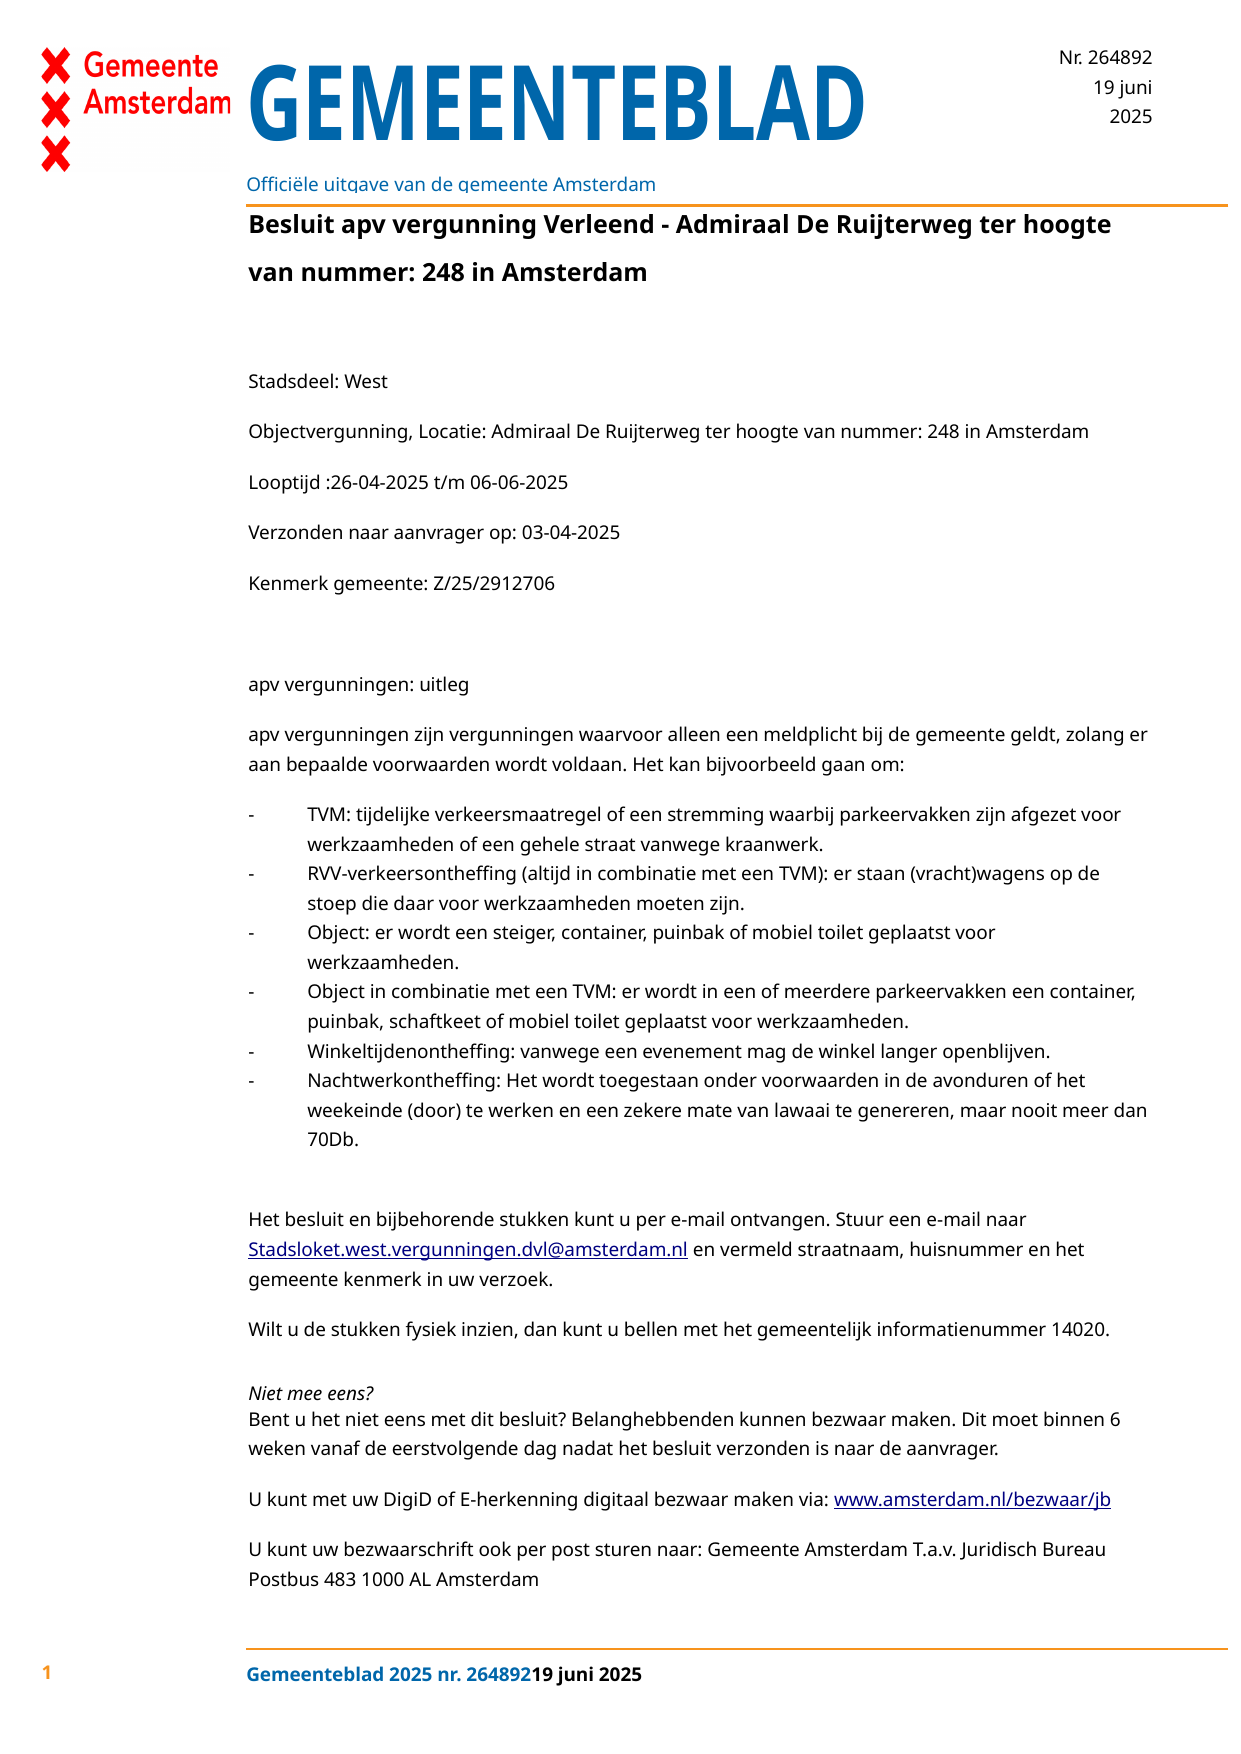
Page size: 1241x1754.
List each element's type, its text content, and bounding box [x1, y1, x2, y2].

picture [41, 47, 231, 172]
text Kenmerk gemeente: Z/25/2912706 [248, 570, 1152, 596]
text Niet mee eens? [248, 1380, 1152, 1406]
text Verzonden naar aanvrager op: 03-04-2025 [248, 519, 1152, 545]
text U kunt uw bezwaarschrift ook per post sturen naar: Gemeente Amsterdam T.a.v. Juridisch Bureau Postbus 483 1000 AL Amsterdam [248, 1536, 1152, 1592]
text Objectvergunning, Locatie: Admiraal De Ruijterweg ter hoogte van nummer: 248 in Amsterdam [248, 419, 1152, 444]
text Wilt u de stukken fysiek inzien, dan kunt u bellen met het gemeentelijk informatienummer 14020. [248, 1316, 1152, 1342]
list RVV-verkeersontheffing (altijd in combinatie met een TVM): er staan (vracht)wagens op de stoep die daar voor werkzaamheden moeten zijn. [248, 860, 1152, 916]
text U kunt met uw DigiD of E-herkenning digitaal bezwaar maken via: www.amsterdam.nl/bezwaar/jb [248, 1486, 1152, 1512]
text apv vergunningen zijn vergunningen waarvoor alleen een meldplicht bij de gemeente geldt, zolang er aan bepaalde voorwaarden wordt voldaan. Het kan bijvoorbeeld gaan om: [248, 721, 1152, 777]
text Het besluit en bijbehorende stukken kunt u per e-mail ontvangen. Stuur een e-mail naar Stadsloket.west.vergunningen.dvl@amsterdam.nl en vermeld straatnaam, huisnummer en het gemeente kenmerk in uw verzoek. [248, 1207, 1152, 1292]
list Winkeltijdenontheffing: vanwege een evenement mag de winkel langer openblijven. [248, 1038, 1152, 1064]
list Nachtwerkontheffing: Het wordt toegestaan onder voorwaarden in de avonduren of het weekeinde (door) te werken en een zekere mate van lawaai te genereren, maar nooit meer dan 70Db. [248, 1067, 1152, 1152]
text Bent u het niet eens met dit besluit? Belanghebbenden kunnen bezwaar maken. Dit moet binnen 6 weken vanaf de eerstvolgende dag nadat het besluit verzonden is naar de aanvrager. [248, 1406, 1152, 1461]
text apv vergunningen: uitleg [248, 671, 1152, 697]
list Object in combinatie met een TVM: er wordt in een of meerdere parkeervakken een container, puinbak, schaftkeet of mobiel toilet geplaatst voor werkzaamheden. [248, 979, 1152, 1034]
list TVM: tijdelijke verkeersmaatregel of een stremming waarbij parkeervakken zijn afgezet voor werkzaamheden of een gehele straat vanwege kraanwerk. [248, 801, 1152, 857]
list Object: er wordt een steiger, container, puinbak of mobiel toilet geplaatst voor werkzaamheden. [248, 919, 1152, 975]
text Looptijd :26-04-2025 t/m 06-06-2025 [248, 469, 1152, 495]
text Besluit apv vergunning Verleend - Admiraal De Ruijterweg ter hoogte van nummer: 248 in Amsterdam [248, 207, 1152, 288]
text Stadsdeel: West [248, 368, 1152, 394]
